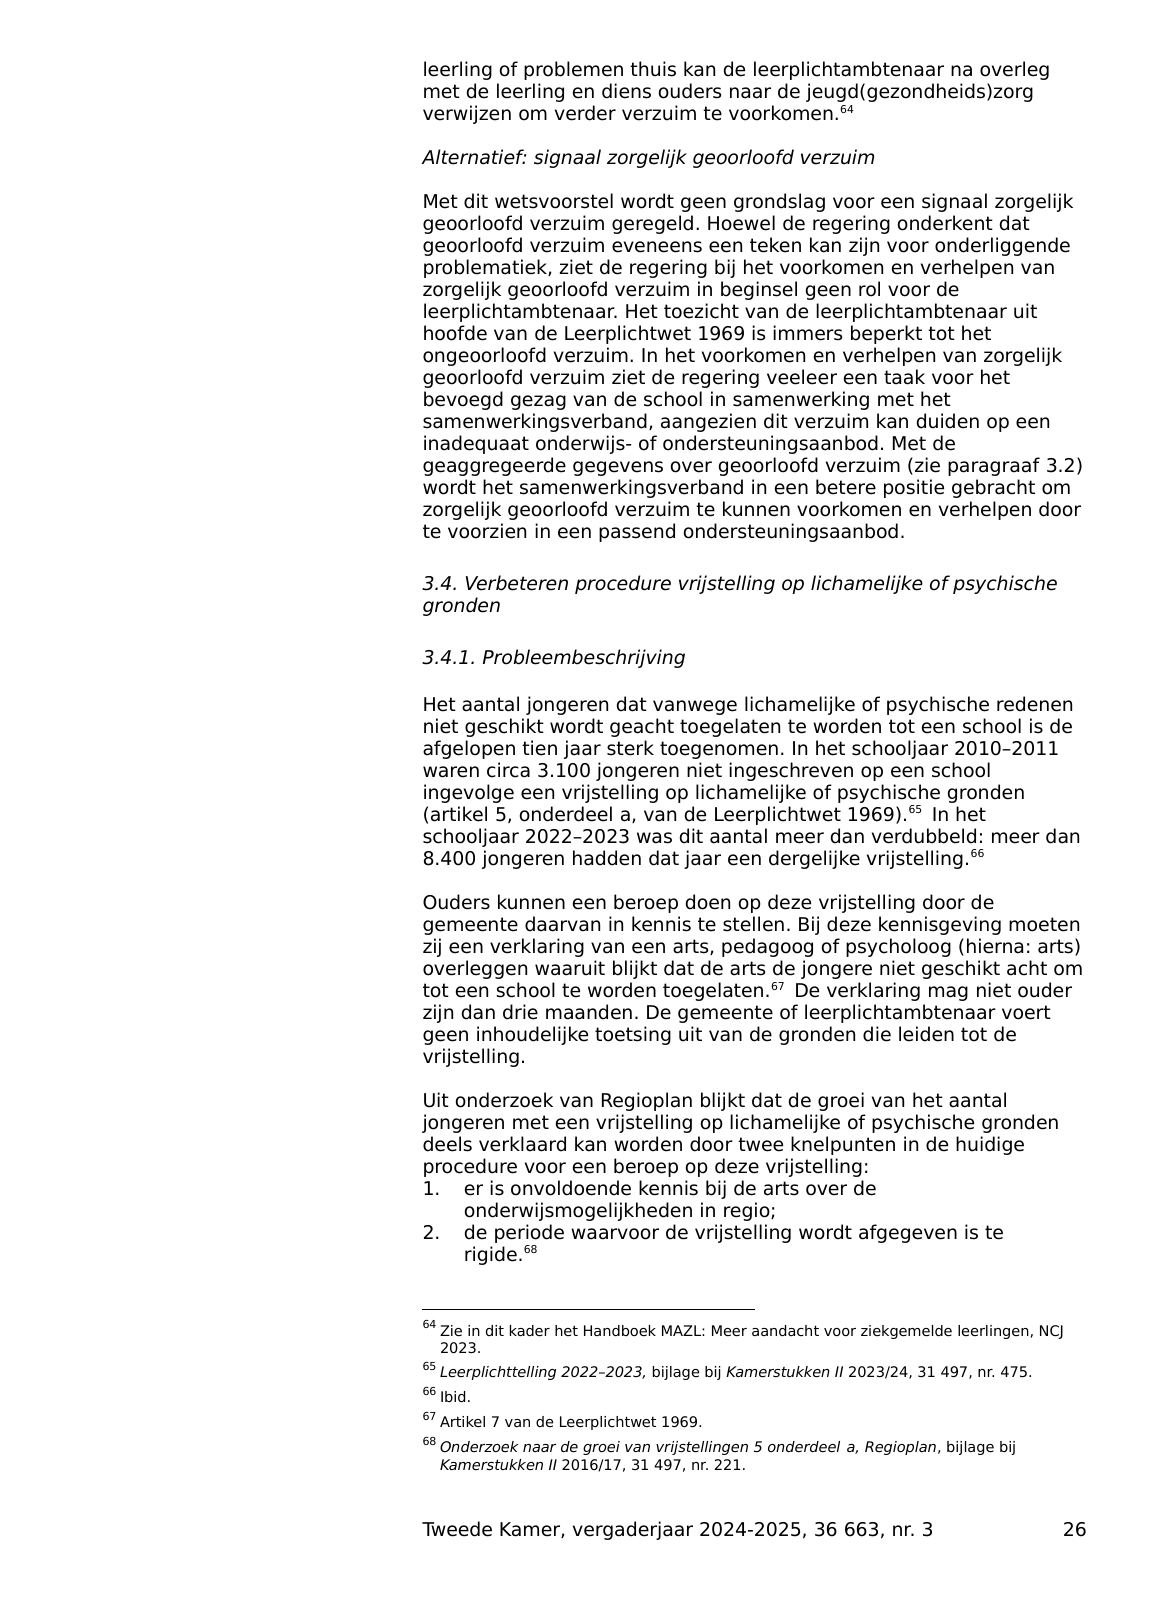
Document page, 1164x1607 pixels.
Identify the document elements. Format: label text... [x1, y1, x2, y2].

subtitle Alternatief: signaal zorgelijk geoorloofd verzuim [422, 147, 1087, 169]
text Uit onderzoek van Regioplan blijkt dat de groei van het aantal jongeren met een vrijstelling op lichamelijke of psychische gronden deels verklaard kan worden door twee knelpunten in de huidige procedure voor een beroep op deze vrijstelling: [422, 1090, 1087, 1178]
text Ouders kunnen een beroep doen op deze vrijstelling door de gemeente daarvan in kennis te stellen. Bij deze kennisgeving moeten zij een verklaring van een arts, pedagoog of psycholoog (hierna: arts) overleggen waaruit blijkt dat de arts de jongere niet geschikt acht om tot een school te worden toegelaten. De verklaring mag niet ouder zijn dan drie maanden. De gemeente of leerplichtambtenaar voert geen inhoudelijke toetsing uit van de gronden die leiden tot de vrijstelling. [422, 892, 1087, 1068]
text Artikel 7 van de Leerplichtwet 1969. [422, 1410, 1087, 1432]
text 2. de periode waarvoor de vrijstelling wordt afgegeven is te rigide. [422, 1222, 1087, 1266]
subtitle 3.4. Verbeteren procedure vrijstelling op lichamelijke of psychische gronden [422, 573, 1087, 617]
text Zie in dit kader het Handboek MAZL: Meer aandacht voor ziekgemelde leerlingen, NCJ 2023. [422, 1318, 1087, 1357]
text Onderzoek naar de groei van vrijstellingen 5 onderdeel a, Regioplan, bijlage bij Kamerstukken II 2016/17, 31 497, nr. 221. [422, 1435, 1087, 1474]
text leerling of problemen thuis kan de leerplichtambtenaar na overleg met de leerling en diens ouders naar de jeugd(gezondheids)zorg verwijzen om verder verzuim te voorkomen. [422, 59, 1087, 125]
text Ibid. [422, 1385, 1087, 1407]
subtitle 3.4.1. Probleembeschrijving [422, 647, 1087, 669]
text Met dit wetsvoorstel wordt geen grondslag voor een signaal zorgelijk geoorloofd verzuim geregeld. Hoewel de regering onderkent dat geoorloofd verzuim eveneens een teken kan zijn voor onderliggende problematiek, ziet de regering bij het voorkomen en verhelpen van zorgelijk geoorloofd verzuim in beginsel geen rol voor de leerplichtambtenaar. Het toezicht van de leerplichtambtenaar uit hoofde van de Leerplichtwet 1969 is immers beperkt tot het ongeoorloofd verzuim. In het voorkomen en verhelpen van zorgelijk geoorloofd verzuim ziet de regering veeleer een taak voor het bevoegd gezag van de school in samenwerking met het samenwerkingsverband, aangezien dit verzuim kan duiden op een inadequaat onderwijs- of ondersteuningsaanbod. Met de geaggregeerde gegevens over geoorloofd verzuim (zie paragraaf 3.2) wordt het samenwerkingsverband in een betere positie gebracht om zorgelijk geoorloofd verzuim te kunnen voorkomen en verhelpen door te voorzien in een passend ondersteuningsaanbod. [422, 191, 1087, 543]
text 1. er is onvoldoende kennis bij de arts over de onderwijsmogelijkheden in regio; [422, 1178, 1087, 1222]
text Leerplichttelling 2022–2023, bijlage bij Kamerstukken II 2023/24, 31 497, nr. 475. [422, 1360, 1087, 1382]
text Het aantal jongeren dat vanwege lichamelijke of psychische redenen niet geschikt wordt geacht toegelaten te worden tot een school is de afgelopen tien jaar sterk toegenomen. In het schooljaar 2010–2011 waren circa 3.100 jongeren niet ingeschreven op een school ingevolge een vrijstelling op lichamelijke of psychische gronden (artikel 5, onderdeel a, van de Leerplichtwet 1969). In het schooljaar 2022–2023 was dit aantal meer dan verdubbeld: meer dan 8.400 jongeren hadden dat jaar een dergelijke vrijstelling. [422, 694, 1087, 870]
